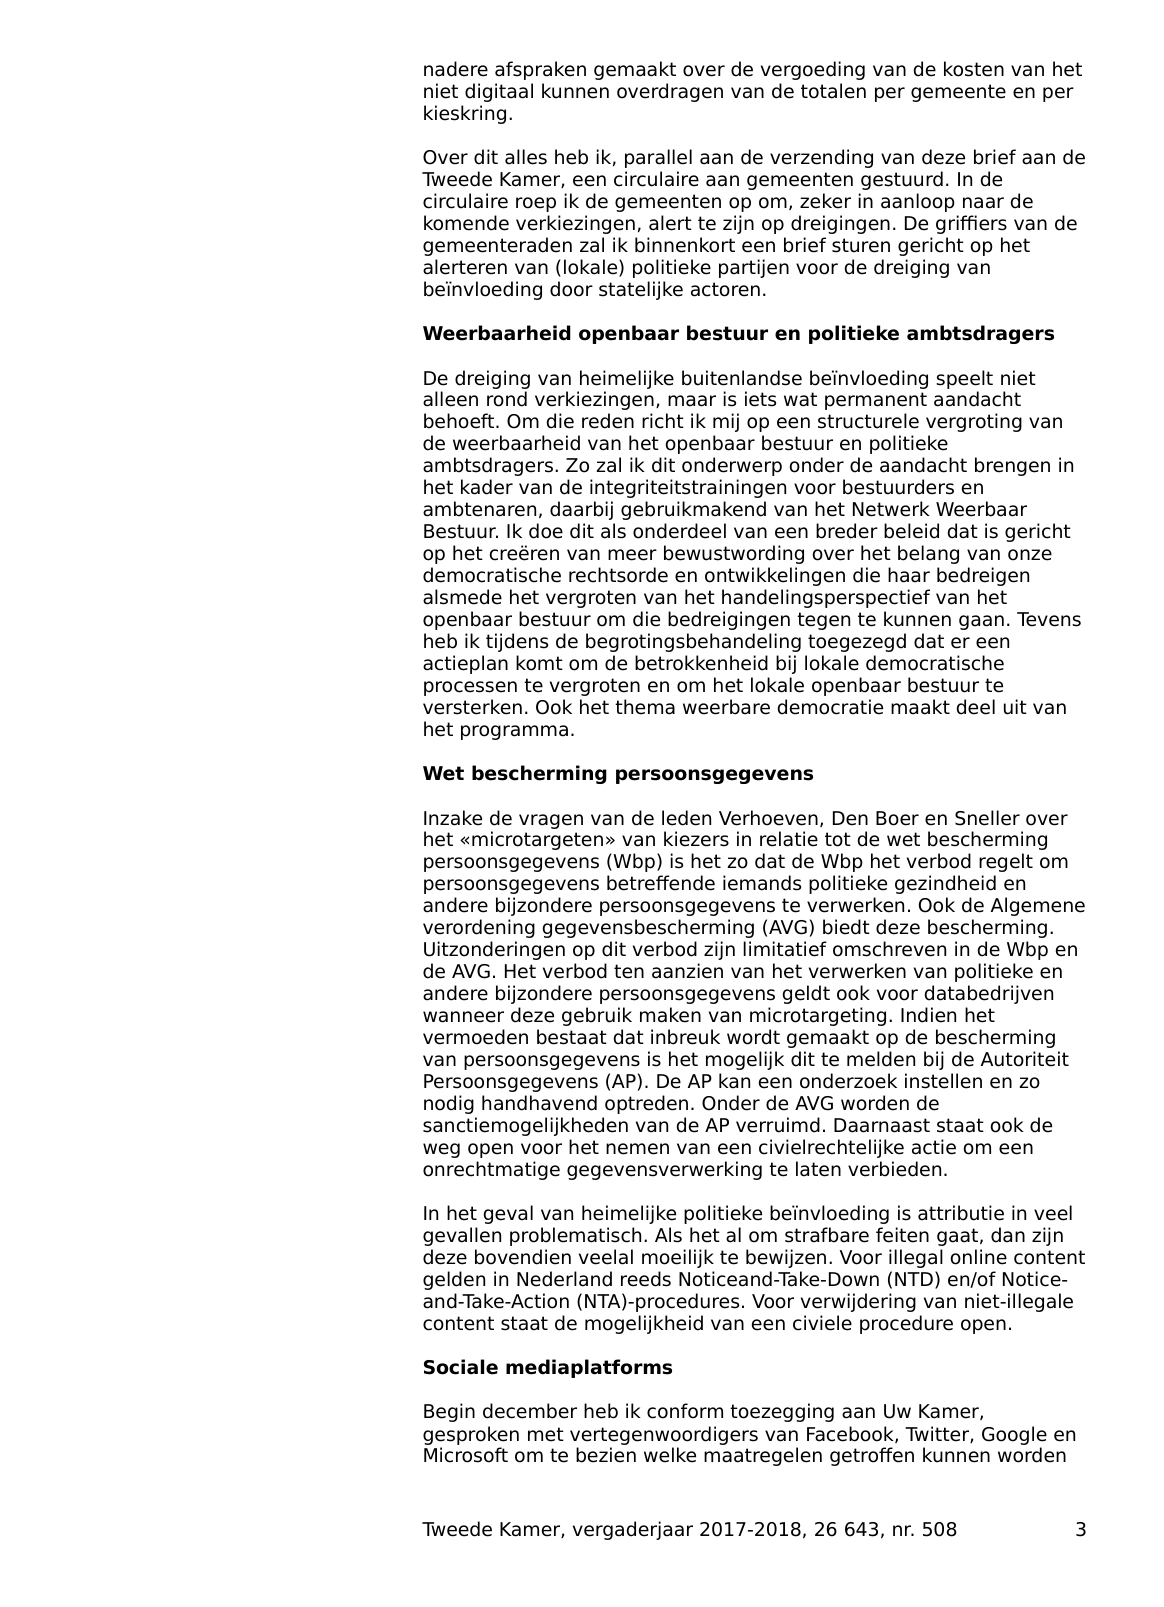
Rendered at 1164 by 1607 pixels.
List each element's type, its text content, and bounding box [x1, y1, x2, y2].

subtitle Sociale mediaplatforms [422, 1357, 1087, 1379]
text nadere afspraken gemaakt over de vergoeding van de kosten van het niet digitaal kunnen overdragen van de totalen per gemeente en per kieskring. [422, 59, 1087, 125]
text In het geval van heimelijke politieke beïnvloeding is attributie in veel gevallen problematisch. Als het al om strafbare feiten gaat, dan zijn deze bovendien veelal moeilijk te bewijzen. Voor illegal online content gelden in Nederland reeds Noticeand-Take-Down (NTD) en/of Notice-and-Take-Action (NTA)-procedures. Voor verwijdering van niet-illegale content staat de mogelijkheid van een civiele procedure open. [422, 1203, 1087, 1335]
text Inzake de vragen van de leden Verhoeven, Den Boer en Sneller over het «microtargeten» van kiezers in relatie tot de wet bescherming persoonsgegevens (Wbp) is het zo dat de Wbp het verbod regelt om persoonsgegevens betreffende iemands politieke gezindheid en andere bijzondere persoonsgegevens te verwerken. Ook de Algemene verordening gegevensbescherming (AVG) biedt deze bescherming. Uitzonderingen op dit verbod zijn limitatief omschreven in de Wbp en de AVG. Het verbod ten aanzien van het verwerken van politieke en andere bijzondere persoonsgegevens geldt ook voor databedrijven wanneer deze gebruik maken van microtargeting. Indien het vermoeden bestaat dat inbreuk wordt gemaakt op de bescherming van persoonsgegevens is het mogelijk dit te melden bij de Autoriteit Persoonsgegevens (AP). De AP kan een onderzoek instellen en zo nodig handhavend optreden. Onder de AVG worden de sanctiemogelijkheden van de AP verruimd. Daarnaast staat ook de weg open voor het nemen van een civielrechtelijke actie om een onrechtmatige gegevensverwerking te laten verbieden. [422, 807, 1087, 1181]
text Begin december heb ik conform toezegging aan Uw Kamer, gesproken met vertegenwoordigers van Facebook, Twitter, Google en Microsoft om te bezien welke maatregelen getroffen kunnen worden [422, 1401, 1087, 1467]
text Over dit alles heb ik, parallel aan de verzending van deze brief aan de Tweede Kamer, een circulaire aan gemeenten gestuurd. In de circulaire roep ik de gemeenten op om, zeker in aanloop naar de komende verkiezingen, alert te zijn op dreigingen. De griffiers van de gemeenteraden zal ik binnenkort een brief sturen gericht op het alerteren van (lokale) politieke partijen voor de dreiging van beïnvloeding door statelijke actoren. [422, 147, 1087, 301]
text De dreiging van heimelijke buitenlandse beïnvloeding speelt niet alleen rond verkiezingen, maar is iets wat permanent aandacht behoeft. Om die reden richt ik mij op een structurele vergroting van de weerbaarheid van het openbaar bestuur en politieke ambtsdragers. Zo zal ik dit onderwerp onder de aandacht brengen in het kader van de integriteitstrainingen voor bestuurders en ambtenaren, daarbij gebruikmakend van het Netwerk Weerbaar Bestuur. Ik doe dit als onderdeel van een breder beleid dat is gericht op het creëren van meer bewustwording over het belang van onze democratische rechtsorde en ontwikkelingen die haar bedreigen alsmede het vergroten van het handelingsperspectief van het openbaar bestuur om die bedreigingen tegen te kunnen gaan. Tevens heb ik tijdens de begrotingsbehandeling toegezegd dat er een actieplan komt om de betrokkenheid bij lokale democratische processen te vergroten en om het lokale openbaar bestuur te versterken. Ook het thema weerbare democratie maakt deel uit van het programma. [422, 367, 1087, 741]
subtitle Wet bescherming persoonsgegevens [422, 763, 1087, 785]
subtitle Weerbaarheid openbaar bestuur en politieke ambtsdragers [422, 323, 1087, 345]
